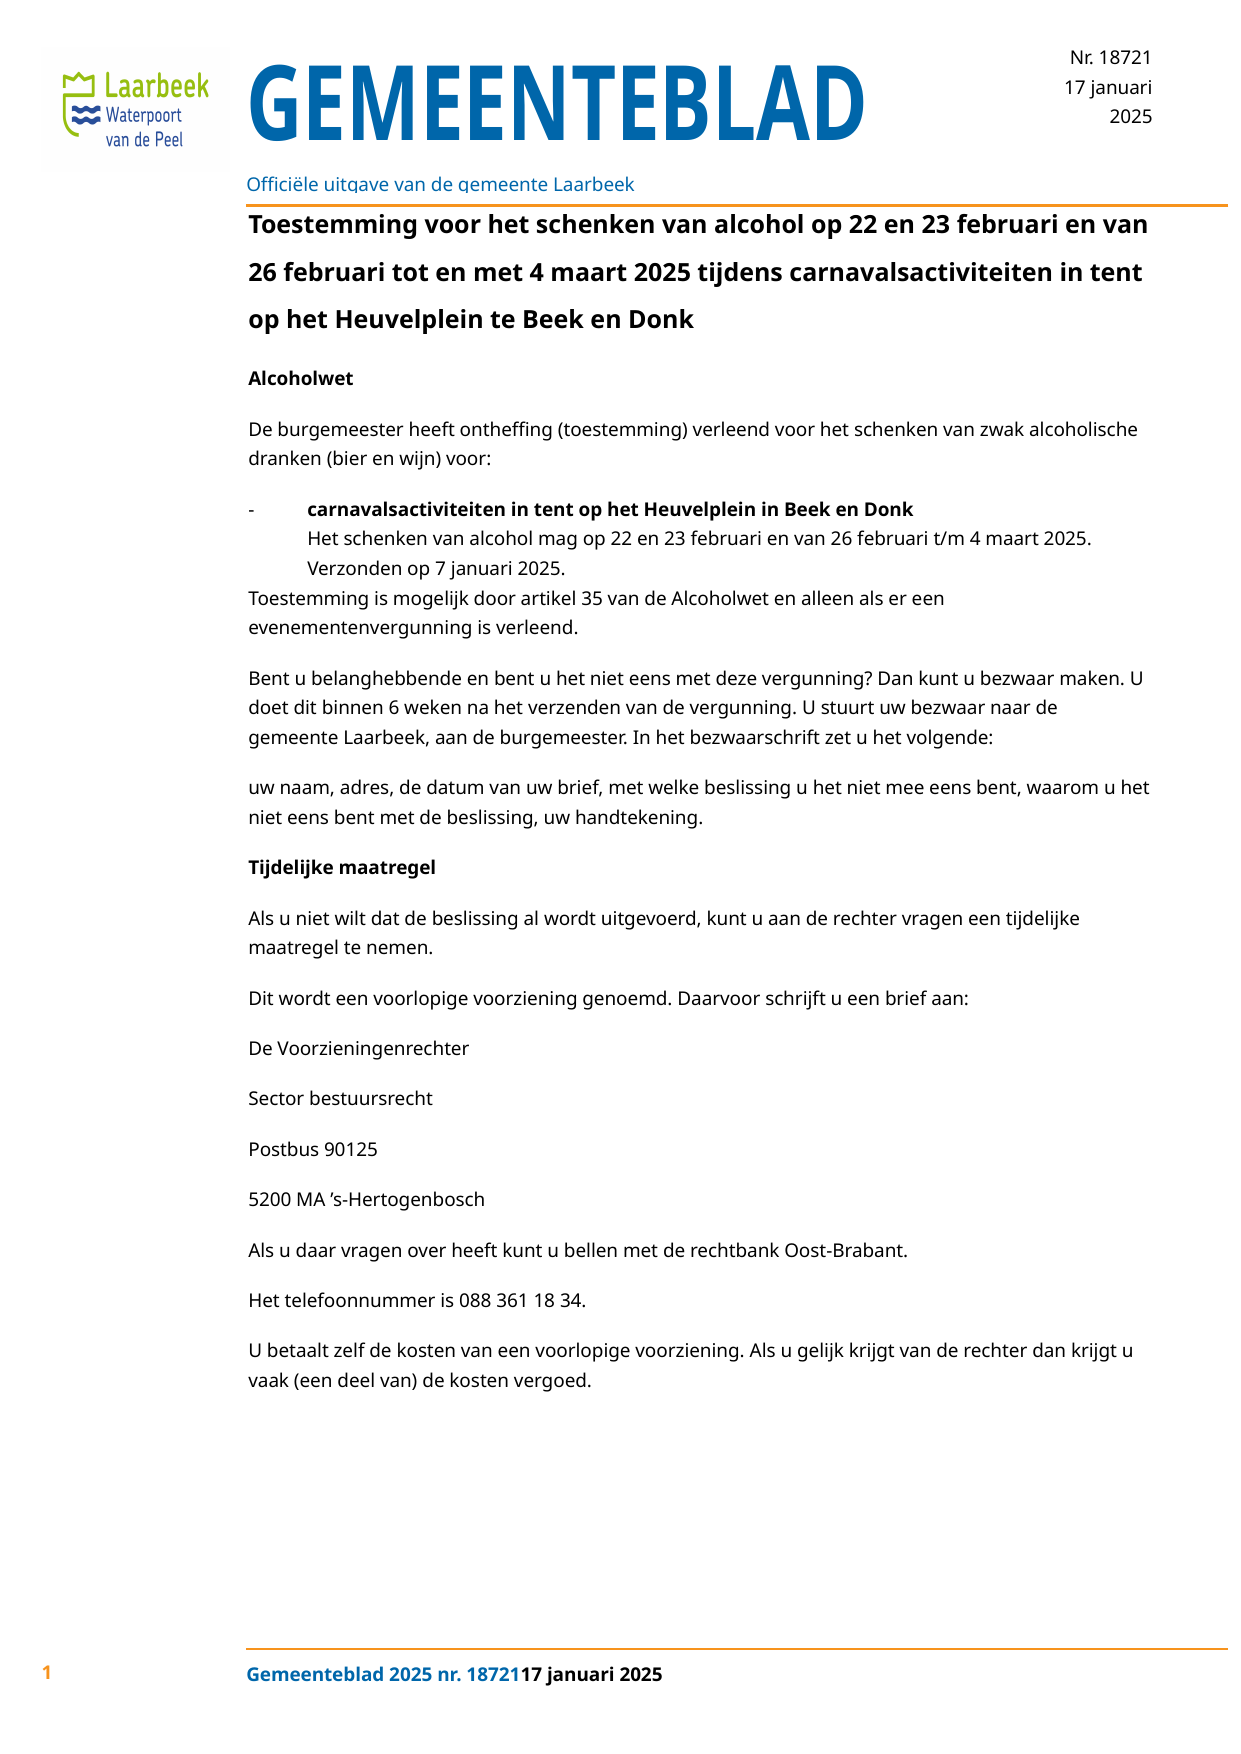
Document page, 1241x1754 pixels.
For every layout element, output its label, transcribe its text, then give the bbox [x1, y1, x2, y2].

text Alcoholwet [248, 366, 1152, 391]
text De Voorzieningenrechter [248, 1035, 1152, 1061]
text Als u niet wilt dat de beslissing al wordt uitgevoerd, kunt u aan de rechter vragen een tijdelijke maatregel te nemen. [248, 905, 1152, 960]
text Het telefoonnummer is 088 361 18 34. [248, 1287, 1152, 1313]
text De burgemeester heeft ontheffing (toestemming) verleend voor het schenken van zwak alcoholische dranken (bier en wijn) voor: [248, 416, 1152, 471]
text Toestemming is mogelijk door artikel 35 van de Alcoholwet en alleen als er een evenementenvergunning is verleend. [248, 585, 1152, 640]
text Toestemming voor het schenken van alcohol op 22 en 23 februari en van 26 februari tot en met 4 maart 2025 tijdens carnavalsactiviteiten in tent op het Heuvelplein te Beek en Donk [248, 207, 1152, 336]
text Sector bestuursrecht [248, 1086, 1152, 1111]
text Bent u belanghebbende en bent u het niet eens met deze vergunning? Dan kunt u bezwaar maken. U doet dit binnen 6 weken na het verzenden van de vergunning. U stuurt uw bezwaar naar de gemeente Laarbeek, aan de burgemeester. In het bezwaarschrift zet u het volgende: [248, 665, 1152, 749]
text Als u daar vragen over heeft kunt u bellen met de rechtbank Oost-Brabant. [248, 1237, 1152, 1262]
picture [41, 47, 231, 172]
text 5200 MA ’s-Hertogenbosch [248, 1186, 1152, 1212]
text Tijdelijke maatregel [248, 854, 1152, 880]
text U betaalt zelf de kosten van een voorlopige voorziening. Als u gelijk krijgt van de rechter dan krijgt u vaak (een deel van) de kosten vergoed. [248, 1338, 1152, 1393]
text uw naam, adres, de datum van uw brief, met welke beslissing u het niet mee eens bent, waarom u het niet eens bent met de beslissing, uw handtekening. [248, 774, 1152, 829]
text Dit wordt een voorlopige voorziening genoemd. Daarvoor schrijft u een brief aan: [248, 985, 1152, 1010]
text Postbus 90125 [248, 1136, 1152, 1162]
list carnavalsactiviteiten in tent op het Heuvelplein in Beek en Donk [248, 496, 1152, 522]
list Het schenken van alcohol mag op 22 en 23 februari en van 26 februari t/m 4 maart 2025. Verzonden op 7 januari 2025. [248, 526, 1152, 581]
